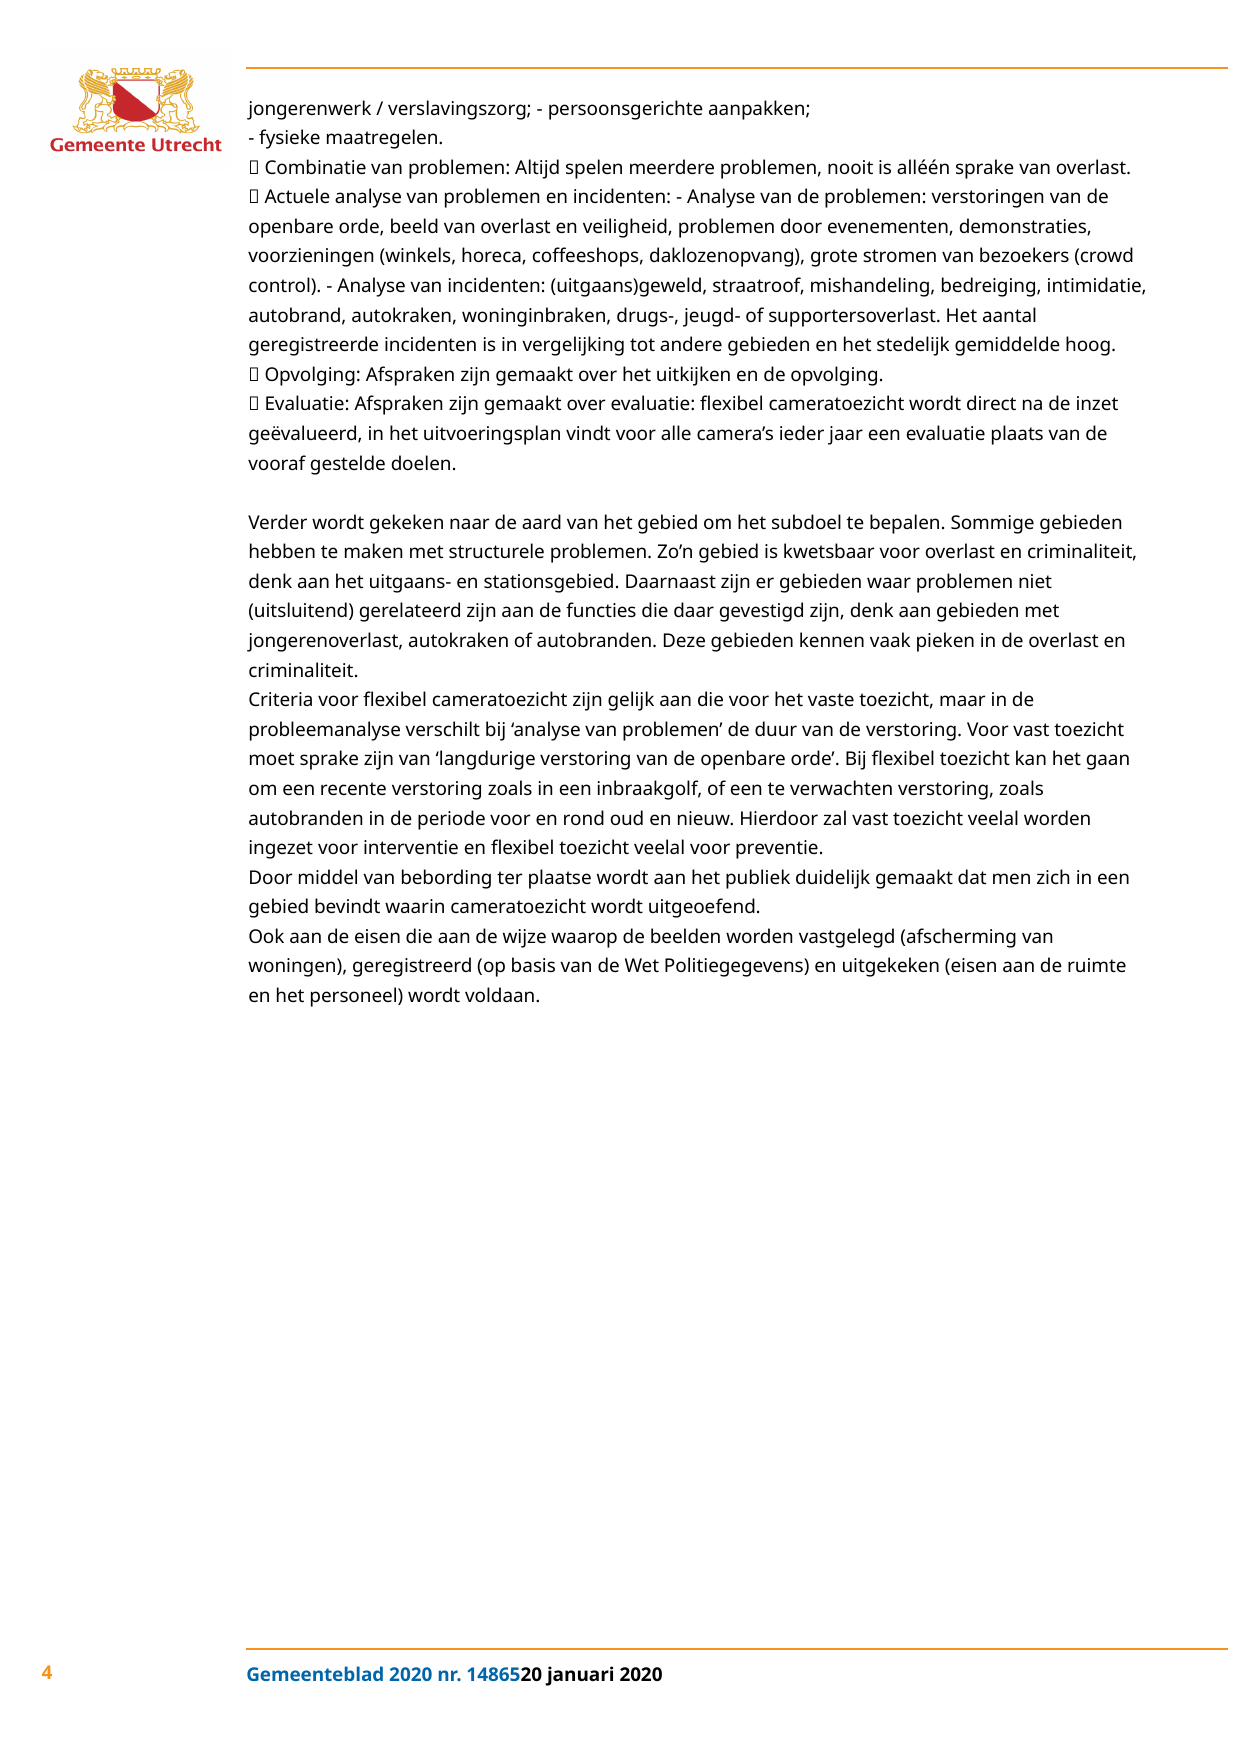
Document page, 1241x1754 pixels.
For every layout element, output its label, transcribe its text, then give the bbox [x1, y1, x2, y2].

text Verder wordt gekeken naar de aard van het gebied om het subdoel te bepalen. Sommige gebieden hebben te maken met structurele problemen. Zo’n gebied is kwetsbaar voor overlast en criminaliteit, denk aan het uitgaans- en stationsgebied. Daarnaast zijn er gebieden waar problemen niet (uitsluitend) gerelateerd zijn aan de functies die daar gevestigd zijn, denk aan gebieden met jongerenoverlast, autokraken of autobranden. Deze gebieden kennen vaak pieken in de overlast en criminaliteit. [248, 509, 1152, 683]
text  Actuele analyse van problemen en incidenten: - Analyse van de problemen: verstoringen van de openbare orde, beeld van overlast en veiligheid, problemen door evenementen, demonstraties, voorzieningen (winkels, horeca, coffeeshops, daklozenopvang), grote stromen van bezoekers (crowd control). - Analyse van incidenten: (uitgaans)geweld, straatroof, mishandeling, bedreiging, intimidatie, autobrand, autokraken, woninginbraken, drugs-, jeugd- of supportersoverlast. Het aantal geregistreerde incidenten is in vergelijking tot andere gebieden en het stedelijk gemiddelde hoog. [248, 183, 1152, 357]
picture [41, 47, 231, 172]
text - fysieke maatregelen. [248, 124, 1152, 150]
text  Evaluatie: Afspraken zijn gemaakt over evaluatie: flexibel cameratoezicht wordt direct na de inzet geëvalueerd, in het uitvoeringsplan vindt voor alle camera’s ieder jaar een evaluatie plaats van de vooraf gestelde doelen. [248, 391, 1152, 476]
text Criteria voor flexibel cameratoezicht zijn gelijk aan die voor het vaste toezicht, maar in de probleemanalyse verschilt bij ‘analyse van problemen’ de duur van de verstoring. Voor vast toezicht moet sprake zijn van ‘langdurige verstoring van de openbare orde’. Bij flexibel toezicht kan het gaan om een recente verstoring zoals in een inbraakgolf, of een te verwachten verstoring, zoals autobranden in de periode voor en rond oud en nieuw. Hierdoor zal vast toezicht veelal worden ingezet voor interventie en flexibel toezicht veelal voor preventie. [248, 686, 1152, 860]
text jongerenwerk / verslavingszorg; - persoonsgerichte aanpakken; [248, 95, 1152, 121]
text Ook aan de eisen die aan de wijze waarop de beelden worden vastgelegd (afscherming van woningen), geregistreerd (op basis van de Wet Politiegegevens) en uitgekeken (eisen aan de ruimte en het personeel) wordt voldaan. [248, 923, 1152, 1008]
text  Combinatie van problemen: Altijd spelen meerdere problemen, nooit is alléén sprake van overlast. [248, 154, 1152, 180]
text Door middel van bebording ter plaatse wordt aan het publiek duidelijk gemaakt dat men zich in een gebied bevindt waarin cameratoezicht wordt uitgeoefend. [248, 864, 1152, 919]
text  Opvolging: Afspraken zijn gemaakt over het uitkijken en de opvolging. [248, 361, 1152, 387]
